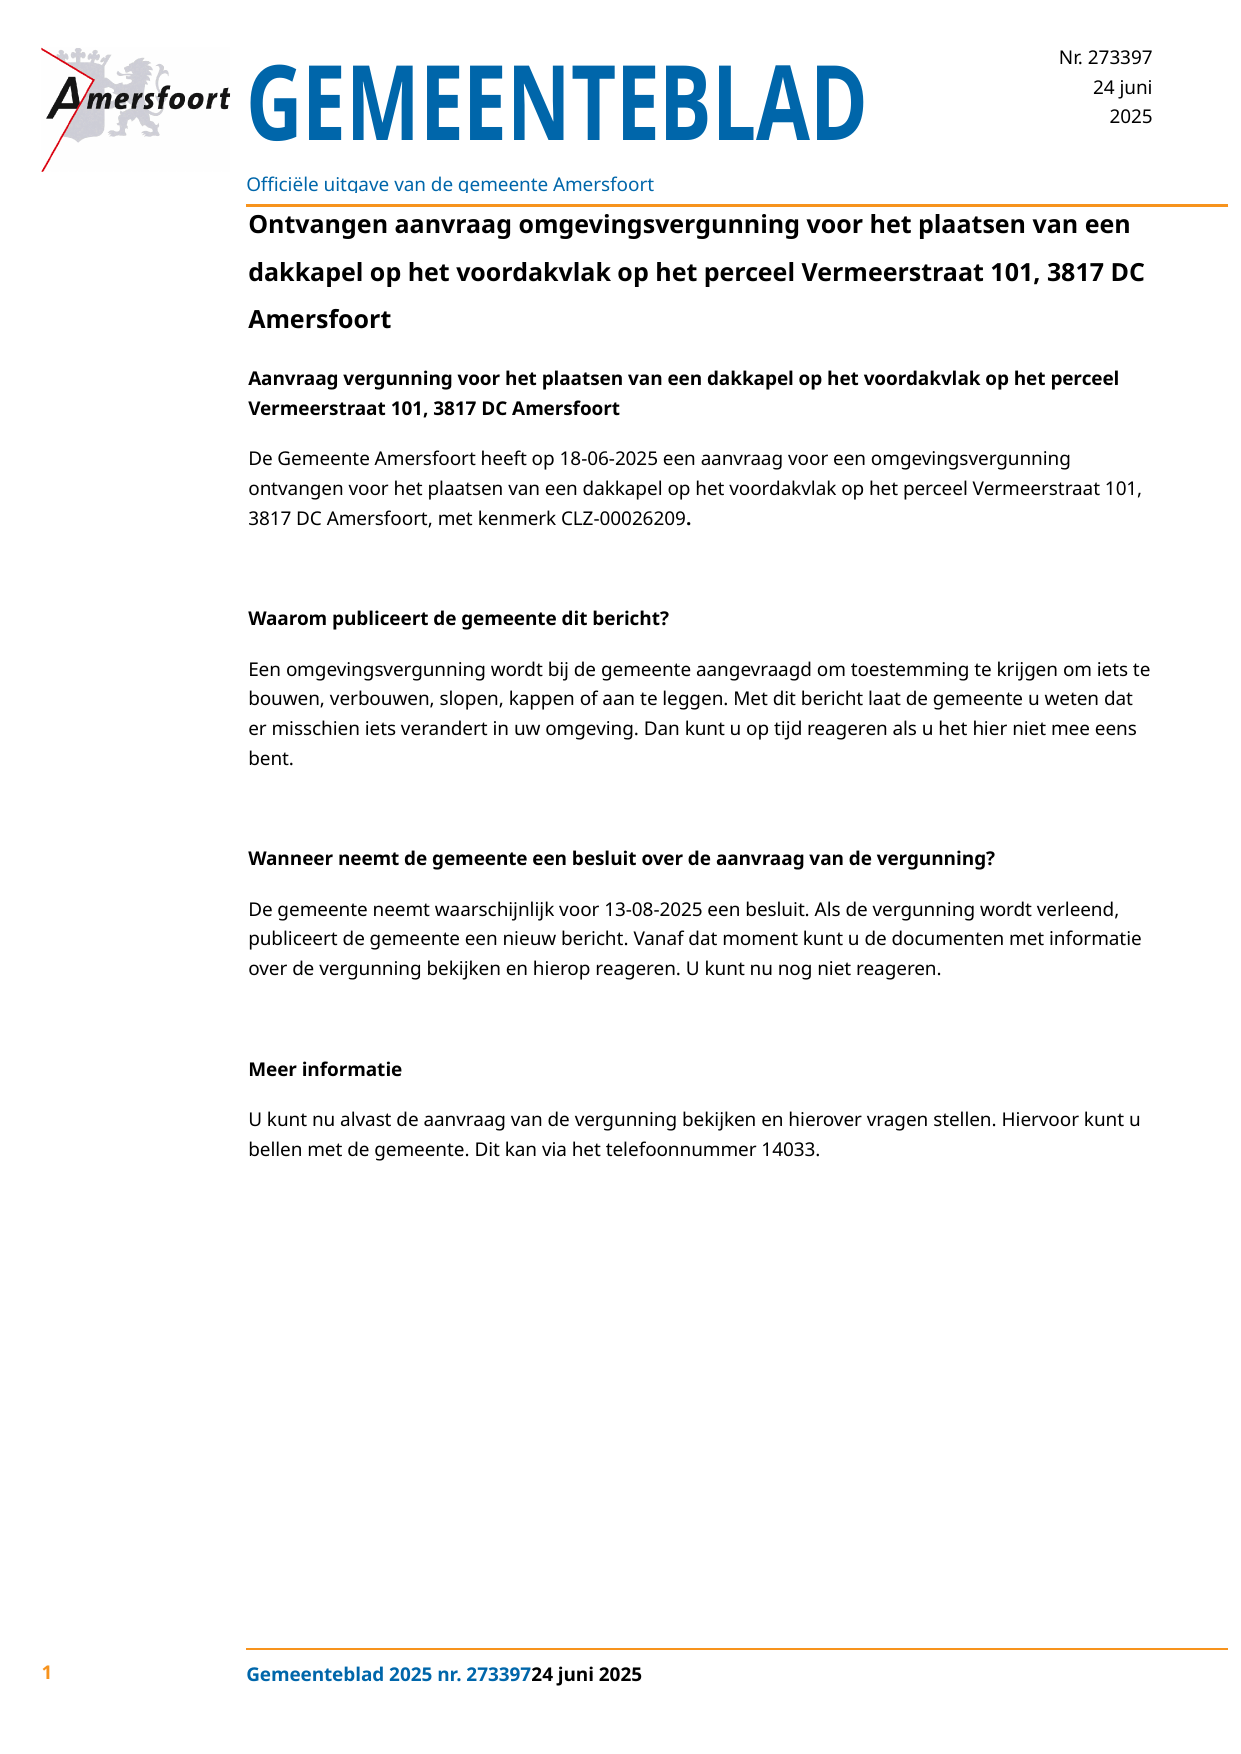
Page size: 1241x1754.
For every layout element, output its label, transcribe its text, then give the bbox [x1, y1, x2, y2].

text Ontvangen aanvraag omgevingsvergunning voor het plaatsen van een dakkapel op het voordakvlak op het perceel Vermeerstraat 101, 3817 DC Amersfoort [248, 207, 1152, 336]
text Meer informatie [248, 1056, 1152, 1082]
text De Gemeente Amersfoort heeft op 18-06-2025 een aanvraag voor een omgevingsvergunning ontvangen voor het plaatsen van een dakkapel op het voordakvlak op het perceel Vermeerstraat 101, 3817 DC Amersfoort, met kenmerk CLZ-00026209. [248, 446, 1152, 530]
text De gemeente neemt waarschijnlijk voor 13-08-2025 een besluit. Als de vergunning wordt verleend, publiceert de gemeente een nieuw bericht. Vanaf dat moment kunt u de documenten met informatie over de vergunning bekijken en hierop reageren. U kunt nu nog niet reageren. [248, 896, 1152, 981]
text Aanvraag vergunning voor het plaatsen van een dakkapel op het voordakvlak op het perceel Vermeerstraat 101, 3817 DC Amersfoort [248, 366, 1152, 421]
text Waarom publiceert de gemeente dit bericht? [248, 606, 1152, 631]
text Een omgevingsvergunning wordt bij de gemeente aangevraagd om toestemming te krijgen om iets te bouwen, verbouwen, slopen, kappen of aan te leggen. Met dit bericht laat de gemeente u weten dat er misschien iets verandert in uw omgeving. Dan kunt u op tijd reageren als u het hier niet mee eens bent. [248, 656, 1152, 770]
text U kunt nu alvast de aanvraag van de vergunning bekijken en hierover vragen stellen. Hiervoor kunt u bellen met de gemeente. Dit kan via het telefoonnummer 14033. [248, 1106, 1152, 1162]
text Wanneer neemt de gemeente een besluit over de aanvraag van de vergunning? [248, 846, 1152, 871]
picture [41, 47, 231, 172]
